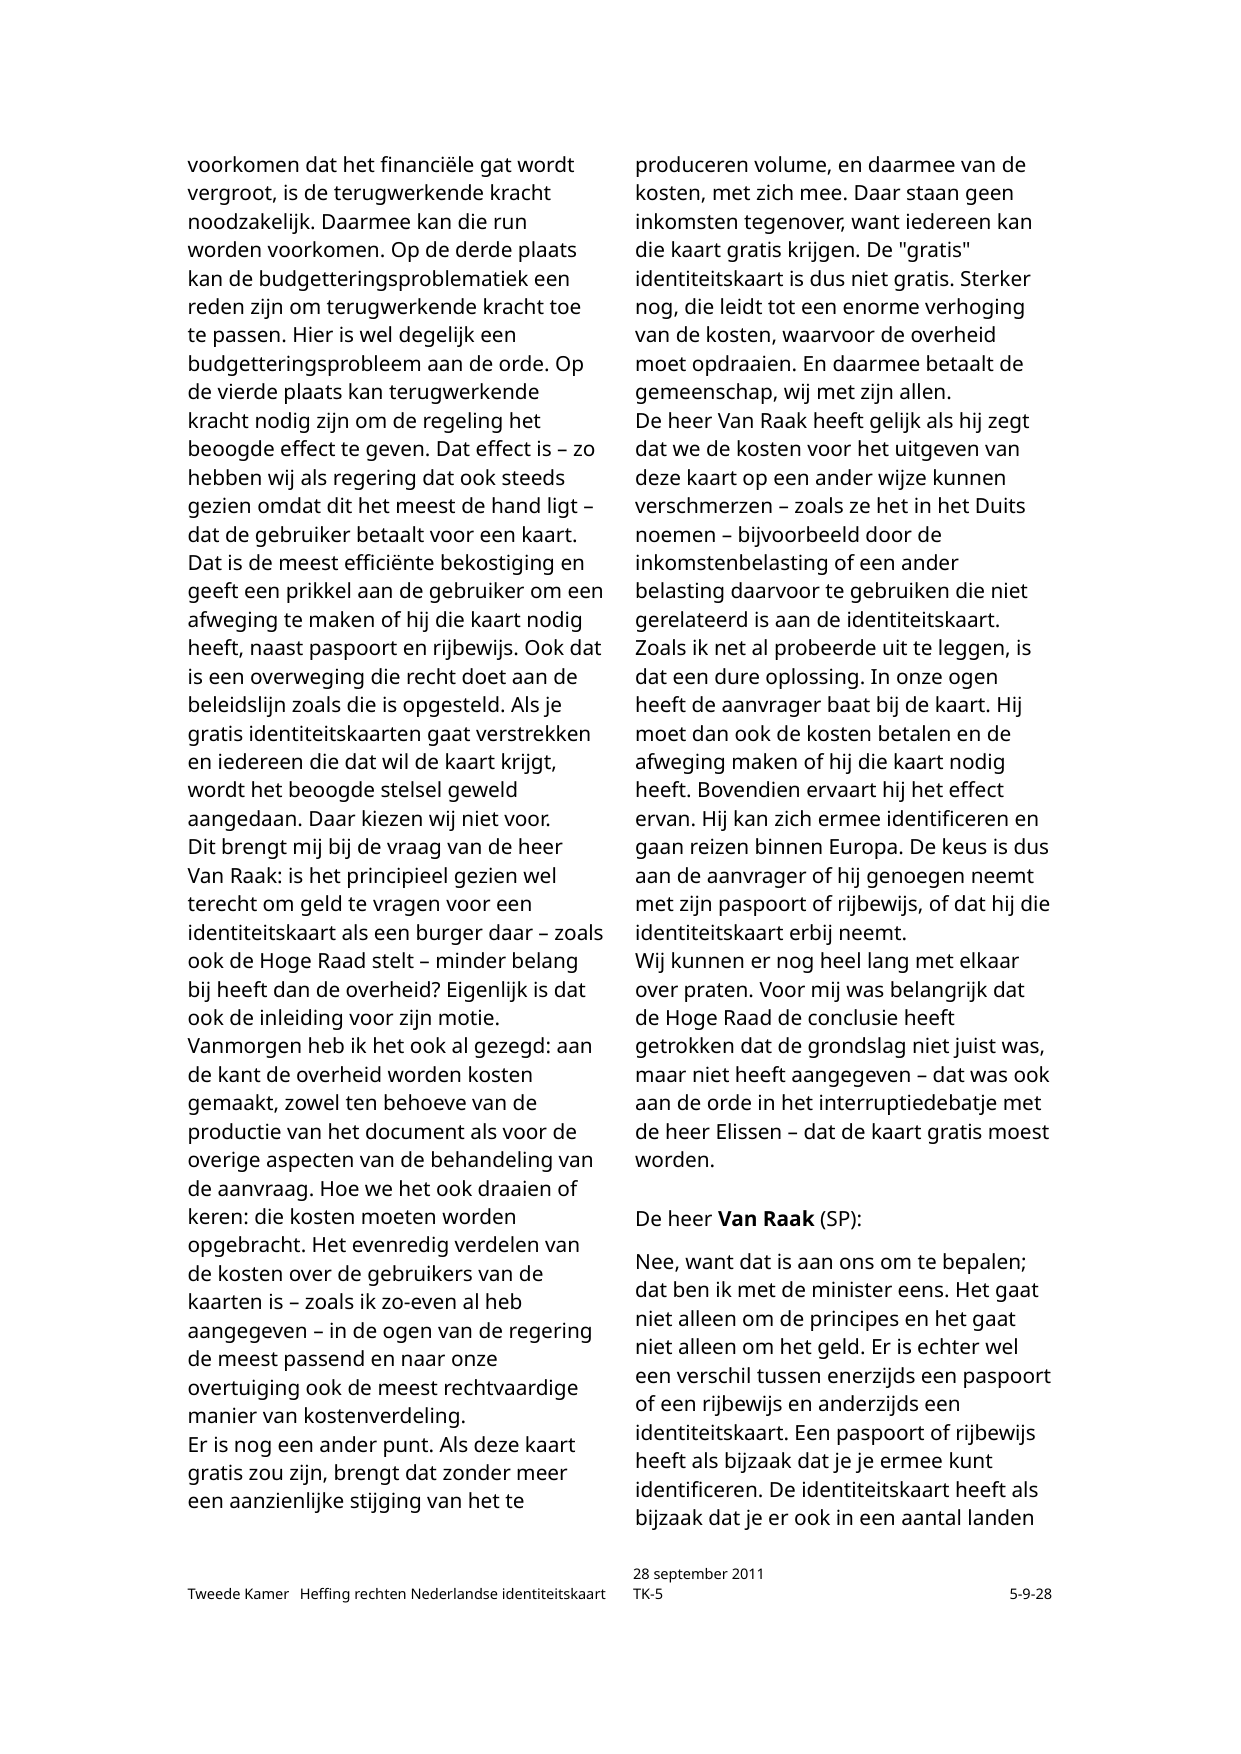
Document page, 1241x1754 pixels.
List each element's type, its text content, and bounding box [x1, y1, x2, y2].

text De heer Van Raak heeft gelijk als hij zegt dat we de kosten voor het uitgeven van deze kaart op een ander wijze kunnen verschmerzen – zoals ze het in het Duits noemen – bijvoorbeeld door de inkomstenbelasting of een ander belasting daarvoor te gebruiken die niet gerelateerd is aan de identiteitskaart. Zoals ik net al probeerde uit te leggen, is dat een dure oplossing. In onze ogen heeft de aanvrager baat bij de kaart. Hij moet dan ook de kosten betalen en de afweging maken of hij die kaart nodig heeft. Bovendien ervaart hij het effect ervan. Hij kan zich ermee identificeren en gaan reizen binnen Europa. De keus is dus aan de aanvrager of hij genoegen neemt met zijn paspoort of rijbewijs, of dat hij die identiteitskaart erbij neemt. [635, 406, 1053, 946]
text voorkomen dat het financiële gat wordt vergroot, is de terugwerkende kracht noodzakelijk. Daarmee kan die run worden voorkomen. Op de derde plaats kan de budgetteringsproblematiek een reden zijn om terugwerkende kracht toe te passen. Hier is wel degelijk een budgetteringsprobleem aan de orde. Op de vierde plaats kan terugwerkende kracht nodig zijn om de regeling het beoogde effect te geven. Dat effect is – zo hebben wij als regering dat ook steeds gezien omdat dit het meest de hand ligt – dat de gebruiker betaalt voor een kaart. Dat is de meest efficiënte bekostiging en geeft een prikkel aan de gebruiker om een afweging te maken of hij die kaart nodig heeft, naast paspoort en rijbewijs. Ook dat is een overweging die recht doet aan de beleidslijn zoals die is opgesteld. Als je gratis identiteitskaarten gaat verstrekken en iedereen die dat wil de kaart krijgt, wordt het beoogde stelsel geweld aangedaan. Daar kiezen wij niet voor. [187, 150, 605, 832]
text produceren volume, en daarmee van de kosten, met zich mee. Daar staan geen inkomsten tegenover, want iedereen kan die kaart gratis krijgen. De "gratis" identiteitskaart is dus niet gratis. Sterker nog, die leidt tot een enorme verhoging van de kosten, waarvoor de overheid moet opdraaien. En daarmee betaalt de gemeenschap, wij met zijn allen. [635, 150, 1053, 406]
text Nee, want dat is aan ons om te bepalen; dat ben ik met de minister eens. Het gaat niet alleen om de principes en het gaat niet alleen om het geld. Er is echter wel een verschil tussen enerzijds een paspoort of een rijbewijs en anderzijds een identiteitskaart. Een paspoort of rijbewijs heeft als bijzaak dat je je ermee kunt identificeren. De identiteitskaart heeft als bijzaak dat je er ook in een aantal landen [635, 1247, 1053, 1532]
text Wij kunnen er nog heel lang met elkaar over praten. Voor mij was belangrijk dat de Hoge Raad de conclusie heeft getrokken dat de grondslag niet juist was, maar niet heeft aangegeven – dat was ook aan de orde in het interruptiedebatje met de heer Elissen – dat de kaart gratis moest worden. [635, 946, 1053, 1174]
text De heer Van Raak (SP): [635, 1204, 1053, 1232]
text Er is nog een ander punt. Als deze kaart gratis zou zijn, brengt dat zonder meer een aanzienlijke stijging van het te [187, 1430, 605, 1515]
text Dit brengt mij bij de vraag van de heer Van Raak: is het principieel gezien wel terecht om geld te vragen voor een identiteitskaart als een burger daar – zoals ook de Hoge Raad stelt – minder belang bij heeft dan de overheid? Eigenlijk is dat ook de inleiding voor zijn motie. Vanmorgen heb ik het ook al gezegd: aan de kant de overheid worden kosten gemaakt, zowel ten behoeve van de productie van het document als voor de overige aspecten van de behandeling van de aanvraag. Hoe we het ook draaien of keren: die kosten moeten worden opgebracht. Het evenredig verdelen van de kosten over de gebruikers van de kaarten is – zoals ik zo-even al heb aangegeven – in de ogen van de regering de meest passend en naar onze overtuiging ook de meest rechtvaardige manier van kostenverdeling. [187, 832, 605, 1430]
